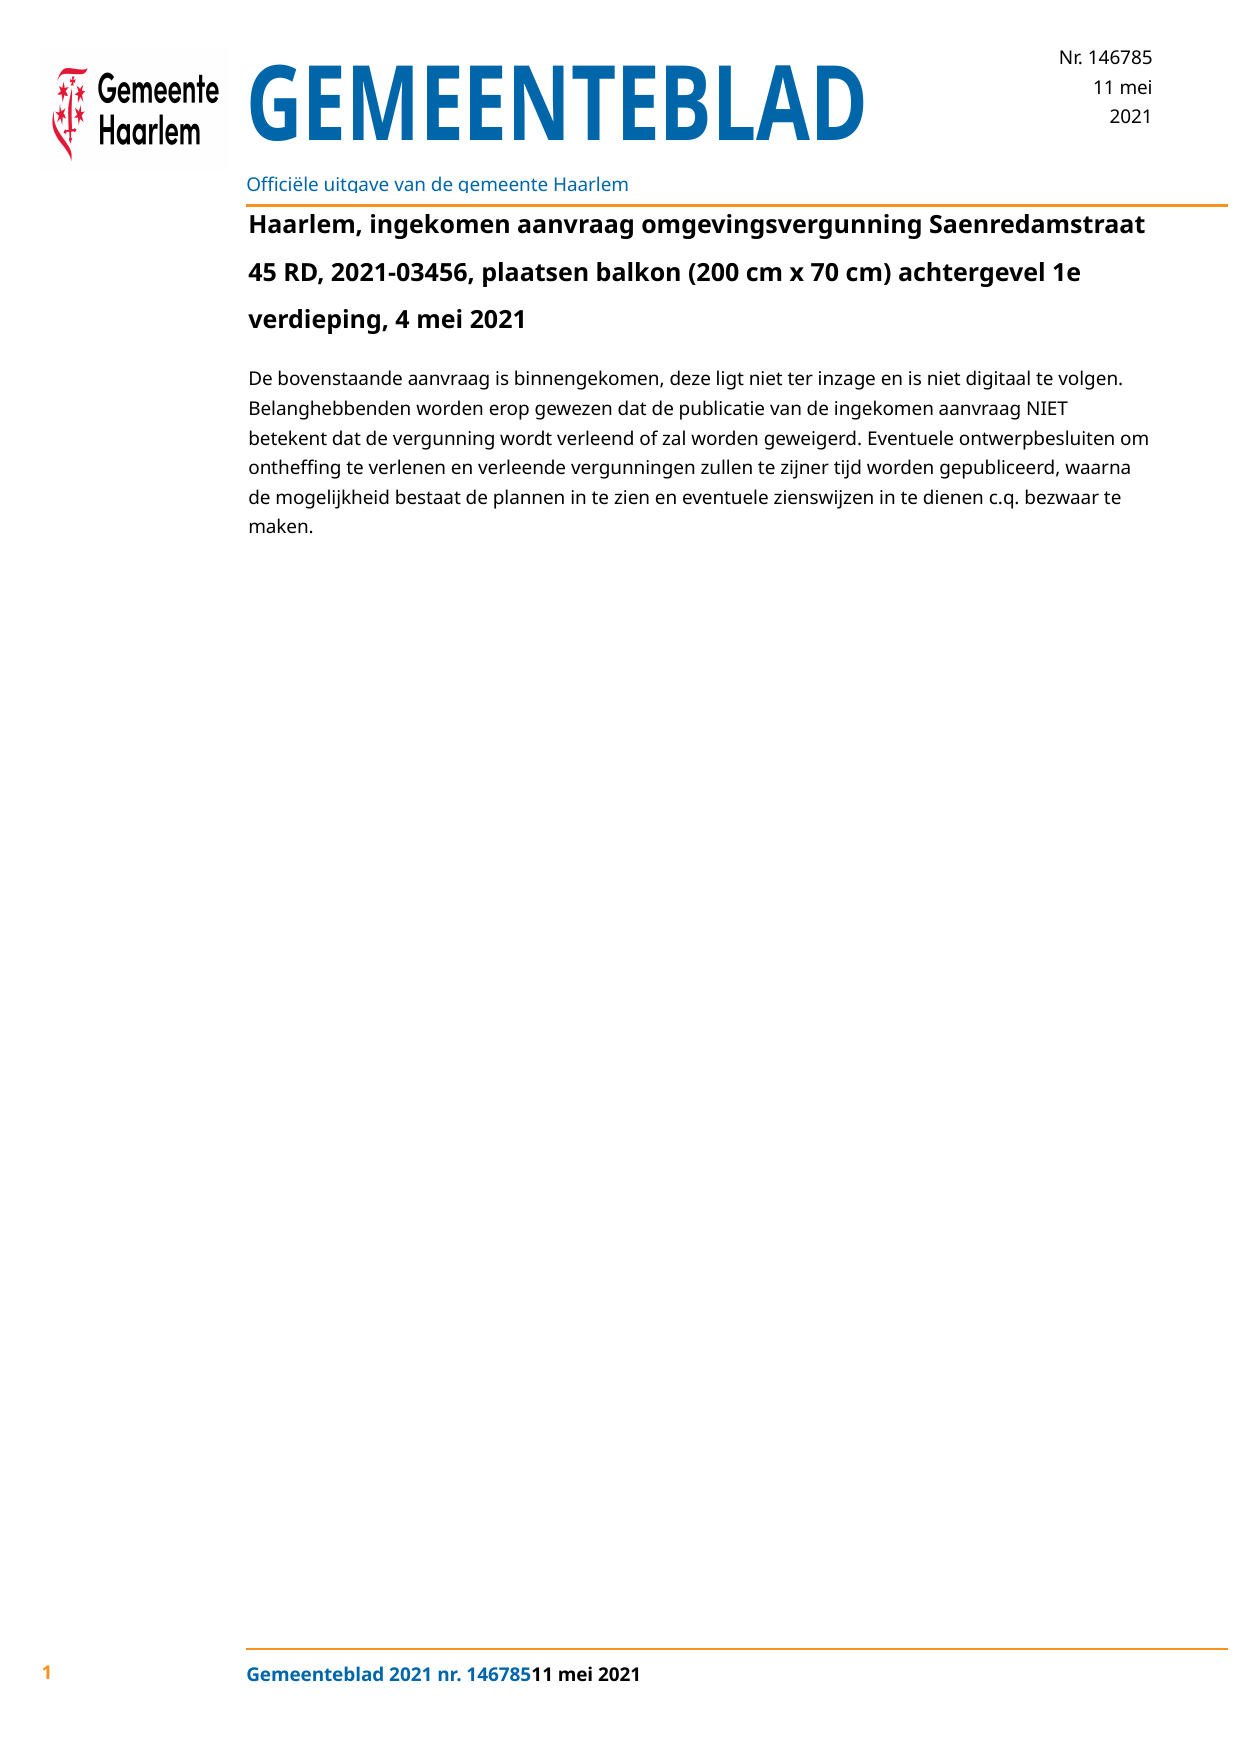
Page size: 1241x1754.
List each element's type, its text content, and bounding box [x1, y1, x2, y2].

picture [41, 47, 231, 172]
text De bovenstaande aanvraag is binnengekomen, deze ligt niet ter inzage en is niet digitaal te volgen. Belanghebbenden worden erop gewezen dat de publicatie van de ingekomen aanvraag NIET betekent dat de vergunning wordt verleend of zal worden geweigerd. Eventuele ontwerpbesluiten om ontheffing te verlenen en verleende vergunningen zullen te zijner tijd worden gepubliceerd, waarna de mogelijkheid bestaat de plannen in te zien en eventuele zienswijzen in te dienen c.q. bezwaar te maken. [248, 366, 1152, 539]
text Haarlem, ingekomen aanvraag omgevingsvergunning Saenredamstraat 45 RD, 2021-03456, plaatsen balkon (200 cm x 70 cm) achtergevel 1e verdieping, 4 mei 2021 [248, 207, 1152, 336]
